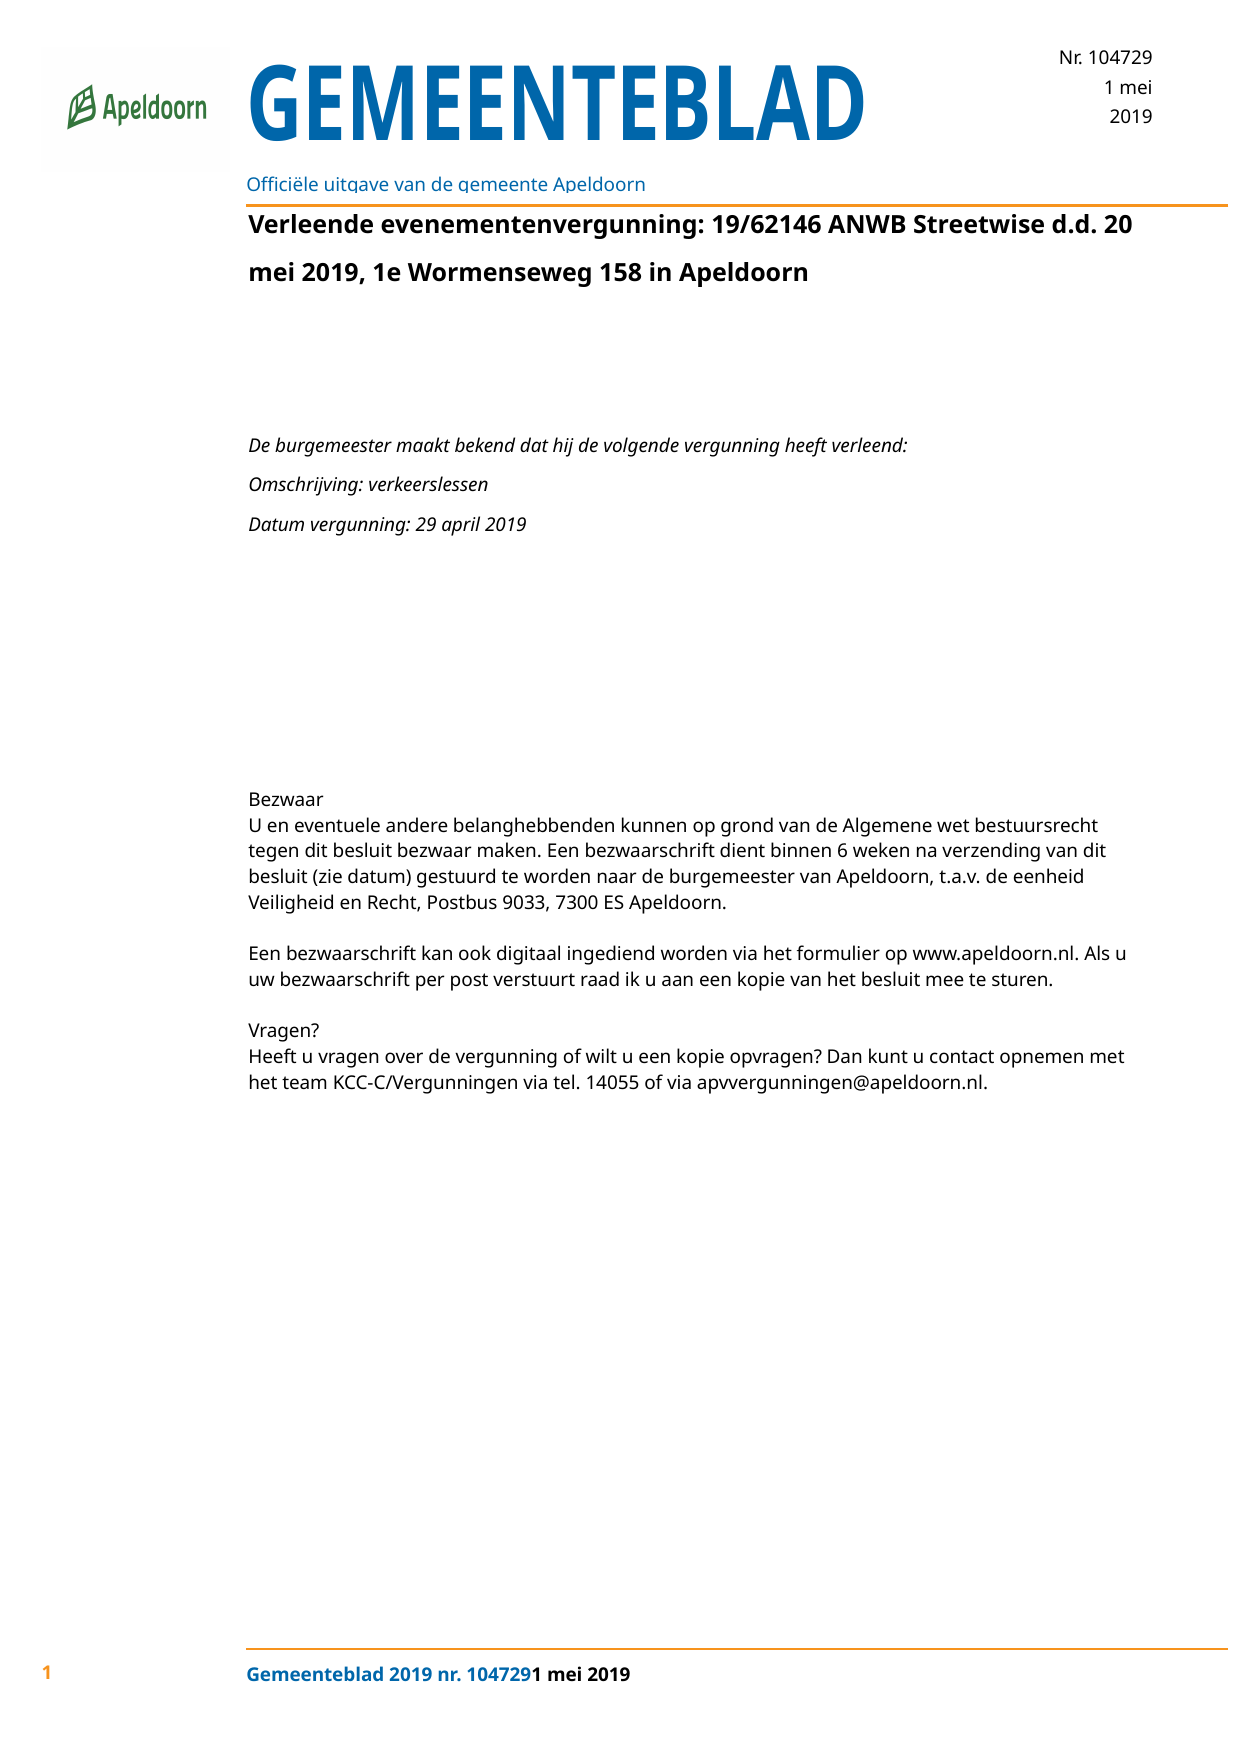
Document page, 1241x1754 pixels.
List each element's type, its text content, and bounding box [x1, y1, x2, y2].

text Bezwaar [248, 786, 1152, 812]
text Datum vergunning: 29 april 2019 [248, 511, 1152, 537]
picture [41, 47, 231, 172]
text Heeft u vragen over de vergunning of wilt u een kopie opvragen? Dan kunt u contact opnemen met het team KCC-C/Vergunningen via tel. 14055 of via apvvergunningen@apeldoorn.nl. [248, 1043, 1152, 1095]
text Omschrijving: verkeerslessen [248, 472, 1152, 497]
text Een bezwaarschrift kan ook digitaal ingediend worden via het formulier op www.apeldoorn.nl. Als u uw bezwaarschrift per post verstuurt raad ik u aan een kopie van het besluit mee te sturen. [248, 940, 1152, 992]
text U en eventuele andere belanghebbenden kunnen op grond van de Algemene wet bestuursrecht tegen dit besluit bezwaar maken. Een bezwaarschrift dient binnen 6 weken na verzending van dit besluit (zie datum) gestuurd te worden naar de burgemeester van Apeldoorn, t.a.v. de eenheid Veiligheid en Recht, Postbus 9033, 7300 ES Apeldoorn. [248, 812, 1152, 915]
text Verleende evenementenvergunning: 19/62146 ANWB Streetwise d.d. 20 mei 2019, 1e Wormenseweg 158 in Apeldoorn [248, 207, 1152, 288]
text De burgemeester maakt bekend dat hij de volgende vergunning heeft verleend: [248, 432, 1152, 458]
text Vragen? [248, 1018, 1152, 1043]
